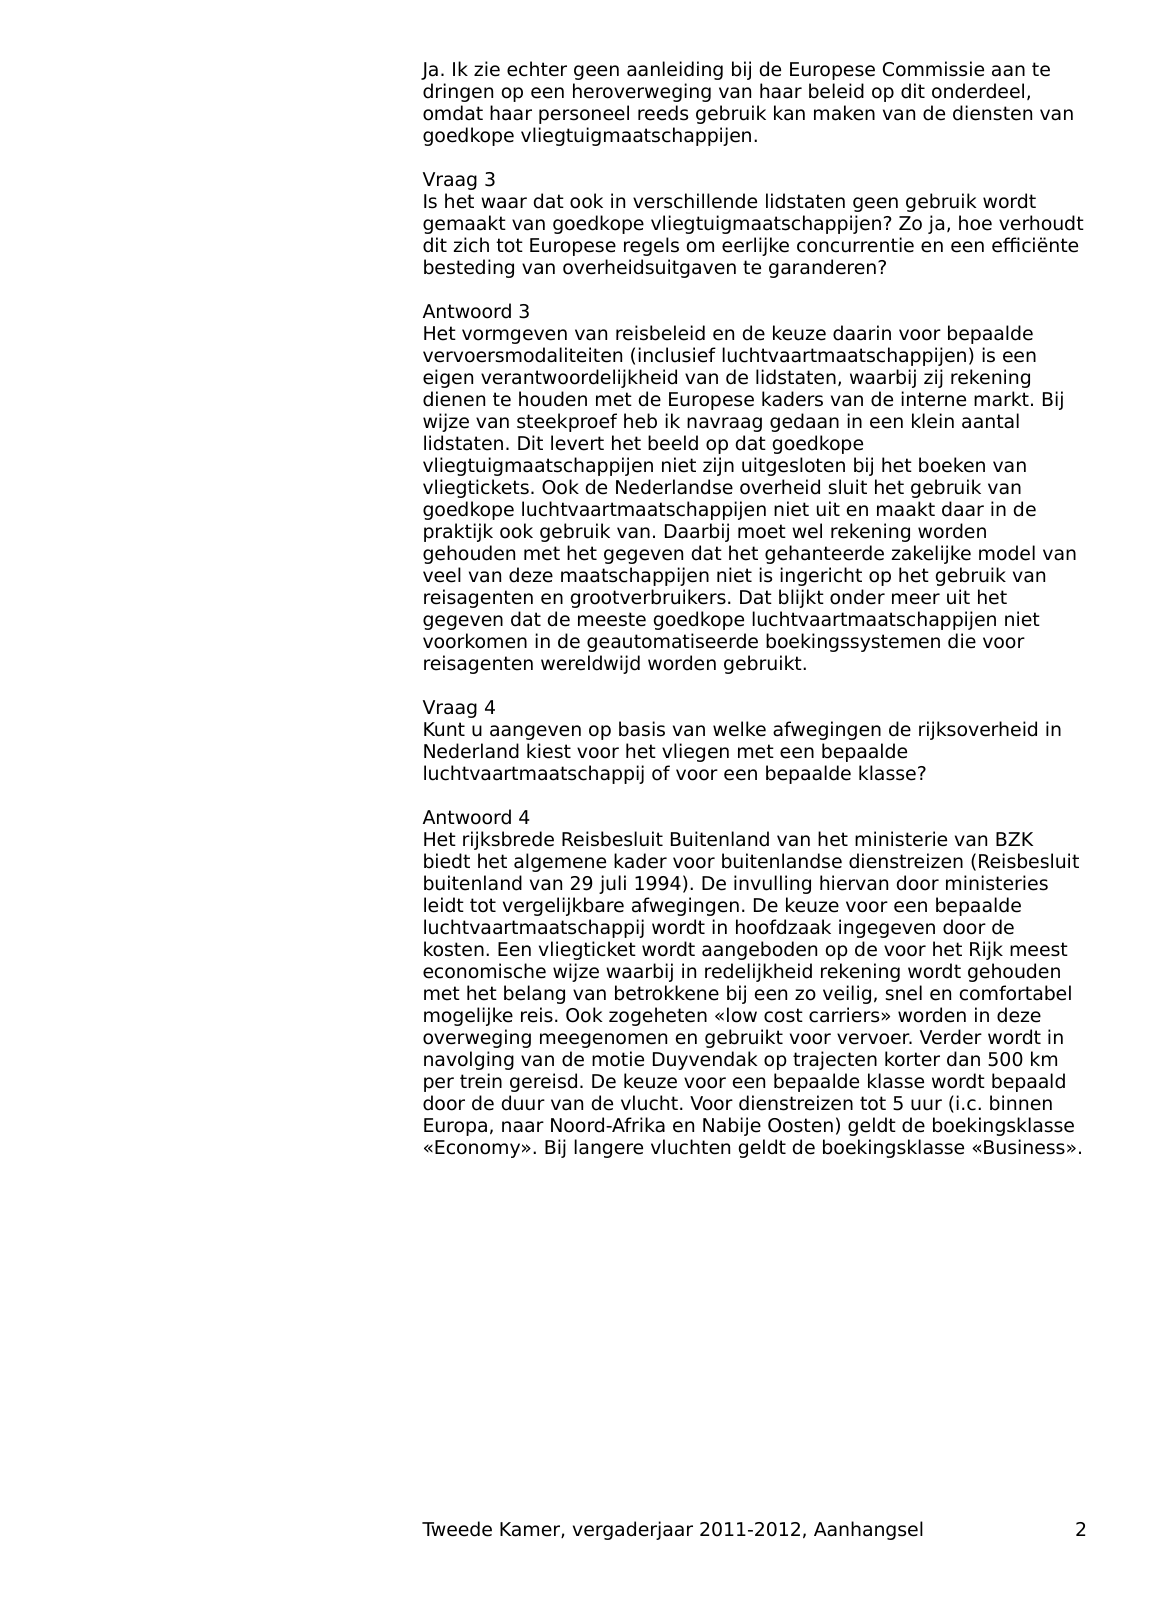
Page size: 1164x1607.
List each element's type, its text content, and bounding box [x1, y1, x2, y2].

text Antwoord 4 [422, 807, 1087, 829]
text Antwoord 3 [422, 301, 1087, 323]
text Vraag 4 [422, 697, 1087, 719]
text Kunt u aangeven op basis van welke afwegingen de rijksoverheid in Nederland kiest voor het vliegen met een bepaalde luchtvaartmaatschappij of voor een bepaalde klasse? [422, 719, 1087, 785]
text Ja. Ik zie echter geen aanleiding bij de Europese Commissie aan te dringen op een heroverweging van haar beleid op dit onderdeel, omdat haar personeel reeds gebruik kan maken van de diensten van goedkope vliegtuigmaatschappijen. [422, 59, 1087, 147]
text Het vormgeven van reisbeleid en de keuze daarin voor bepaalde vervoersmodaliteiten (inclusief luchtvaartmaatschappijen) is een eigen verantwoordelijkheid van de lidstaten, waarbij zij rekening dienen te houden met de Europese kaders van de interne markt. Bij wijze van steekproef heb ik navraag gedaan in een klein aantal lidstaten. Dit levert het beeld op dat goedkope vliegtuigmaatschappijen niet zijn uitgesloten bij het boeken van vliegtickets. Ook de Nederlandse overheid sluit het gebruik van goedkope luchtvaartmaatschappijen niet uit en maakt daar in de praktijk ook gebruik van. Daarbij moet wel rekening worden gehouden met het gegeven dat het gehanteerde zakelijke model van veel van deze maatschappijen niet is ingericht op het gebruik van reisagenten en grootverbruikers. Dat blijkt onder meer uit het gegeven dat de meeste goedkope luchtvaartmaatschappijen niet voorkomen in de geautomatiseerde boekingssystemen die voor reisagenten wereldwijd worden gebruikt. [422, 323, 1087, 675]
text Het rijksbrede Reisbesluit Buitenland van het ministerie van BZK biedt het algemene kader voor buitenlandse dienstreizen (Reisbesluit buitenland van 29 juli 1994). De invulling hiervan door ministeries leidt tot vergelijkbare afwegingen. De keuze voor een bepaalde luchtvaartmaatschappij wordt in hoofdzaak ingegeven door de kosten. Een vliegticket wordt aangeboden op de voor het Rijk meest economische wijze waarbij in redelijkheid rekening wordt gehouden met het belang van betrokkene bij een zo veilig, snel en comfortabel mogelijke reis. Ook zogeheten «low cost carriers» worden in deze overweging meegenomen en gebruikt voor vervoer. Verder wordt in navolging van de motie Duyvendak op trajecten korter dan 500 km per trein gereisd. De keuze voor een bepaalde klasse wordt bepaald door de duur van de vlucht. Voor dienstreizen tot 5 uur (i.c. binnen Europa, naar Noord-Afrika en Nabije Oosten) geldt de boekingsklasse «Economy». Bij langere vluchten geldt de boekingsklasse «Business». [422, 829, 1087, 1159]
text Vraag 3 [422, 169, 1087, 191]
text Is het waar dat ook in verschillende lidstaten geen gebruik wordt gemaakt van goedkope vliegtuigmaatschappijen? Zo ja, hoe verhoudt dit zich tot Europese regels om eerlijke concurrentie en een efficiënte besteding van overheidsuitgaven te garanderen? [422, 191, 1087, 279]
